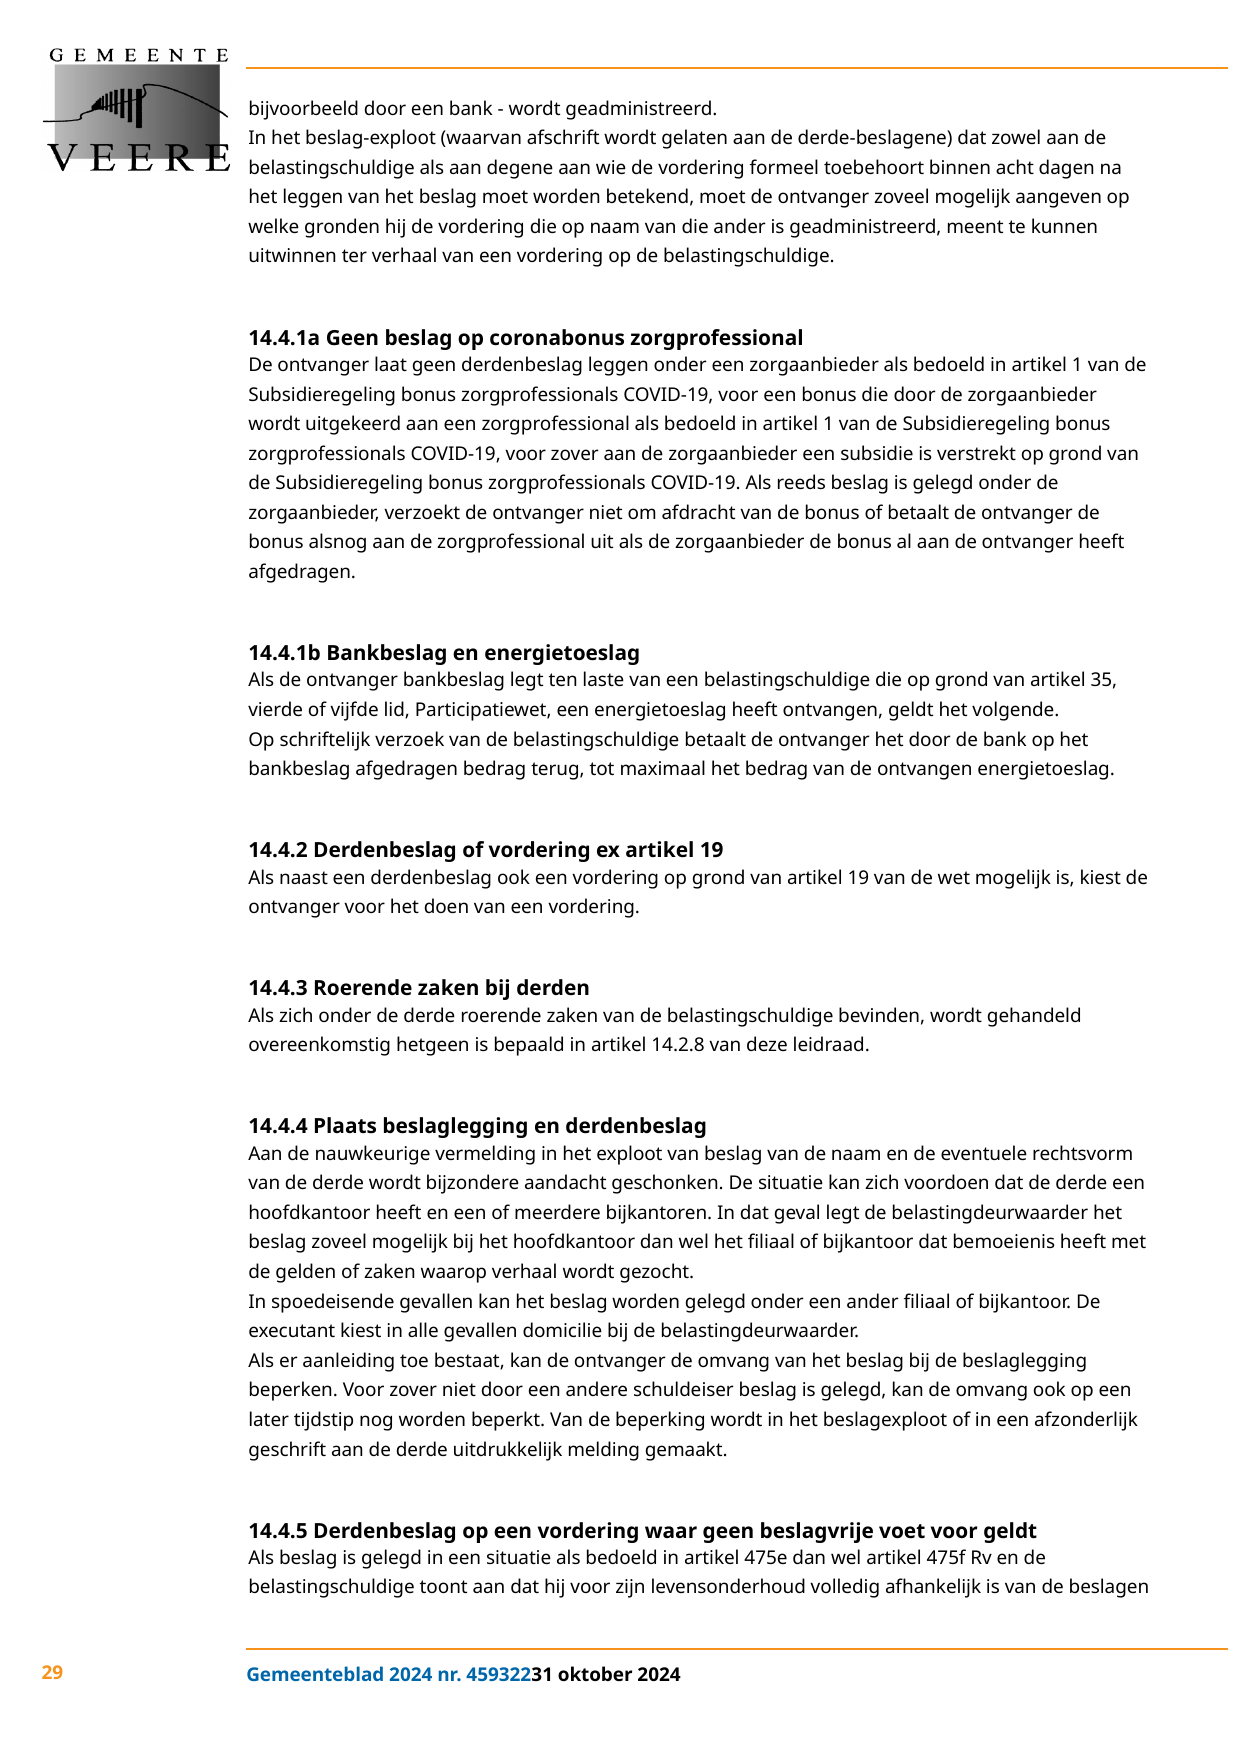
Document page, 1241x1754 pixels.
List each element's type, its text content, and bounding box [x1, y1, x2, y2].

text Als de ontvanger bankbeslag legt ten laste van een belastingschuldige die op grond van artikel 35, vierde of vijfde lid, Participatiewet, een energietoeslag heeft ontvangen, geldt het volgende. [248, 667, 1152, 722]
text Als naast een derdenbeslag ook een vordering op grond van artikel 19 van de wet mogelijk is, kiest de ontvanger voor het doen van een vordering. [248, 864, 1152, 919]
text Op schriftelijk verzoek van de belastingschuldige betaalt de ontvanger het door de bank op het bankbeslag afgedragen bedrag terug, tot maximaal het bedrag van de ontvangen energietoeslag. [248, 726, 1152, 781]
text 14.4.2 Derdenbeslag of vordering ex artikel 19 [248, 835, 1152, 864]
text Aan de nauwkeurige vermelding in het exploot van beslag van de naam en de eventuele rechtsvorm van de derde wordt bijzondere aandacht geschonken. De situatie kan zich voordoen dat de derde een hoofdkantoor heeft en een of meerdere bijkantoren. In dat geval legt de belastingdeurwaarder het beslag zoveel mogelijk bij het hoofdkantoor dan wel het filiaal of bijkantoor dat bemoeienis heeft met de gelden of zaken waarop verhaal wordt gezocht. [248, 1140, 1152, 1284]
text De ontvanger laat geen derdenbeslag leggen onder een zorgaanbieder als bedoeld in artikel 1 van de Subsidieregeling bonus zorgprofessionals COVID-19, voor een bonus die door de zorgaanbieder wordt uitgekeerd aan een zorgprofessional als bedoeld in artikel 1 van de Subsidieregeling bonus zorgprofessionals COVID-19, voor zover aan de zorgaanbieder een subsidie is verstrekt op grond van de Subsidieregeling bonus zorgprofessionals COVID-19. Als reeds beslag is gelegd onder de zorgaanbieder, verzoekt de ontvanger niet om afdracht van de bonus of betaalt de ontvanger de bonus alsnog aan de zorgprofessional uit als de zorgaanbieder de bonus al aan de ontvanger heeft afgedragen. [248, 351, 1152, 584]
text - bijvoorbeeld door een bank - wordt geadministreerd. [248, 95, 1152, 121]
text In spoedeisende gevallen kan het beslag worden gelegd onder een ander filiaal of bijkantoor. De executant kiest in alle gevallen domicilie bij de belastingdeurwaarder. [248, 1288, 1152, 1343]
picture [41, 47, 231, 172]
text 14.4.1b Bankbeslag en energietoeslag [248, 638, 1152, 667]
text In het beslag-exploot (waarvan afschrift wordt gelaten aan de derde-beslagene) dat zowel aan de belastingschuldige als aan degene aan wie de vordering formeel toebehoort binnen acht dagen na het leggen van het beslag moet worden betekend, moet de ontvanger zoveel mogelijk aangeven op welke gronden hij de vordering die op naam van die ander is geadministreerd, meent te kunnen uitwinnen ter verhaal van een vordering op de belastingschuldige. [248, 124, 1152, 268]
text 14.4.3 Roerende zaken bij derden [248, 973, 1152, 1002]
text 14.4.5 Derdenbeslag op een vordering waar geen beslagvrije voet voor geldt [248, 1516, 1152, 1544]
text 14.4.4 Plaats beslaglegging en derdenbeslag [248, 1111, 1152, 1140]
text 14.4.1a Geen beslag op coronabonus zorgprofessional [248, 323, 1152, 351]
text Als zich onder de derde roerende zaken van de belastingschuldige bevinden, wordt gehandeld overeenkomstig hetgeen is bepaald in artikel 14.2.8 van deze leidraad. [248, 1002, 1152, 1057]
text Als beslag is gelegd in een situatie als bedoeld in artikel 475e dan wel artikel 475f Rv en de belastingschuldige toont aan dat hij voor zijn levensonderhoud volledig afhankelijk is van de beslagen [248, 1544, 1152, 1599]
text Als er aanleiding toe bestaat, kan de ontvanger de omvang van het beslag bij de beslaglegging beperken. Voor zover niet door een andere schuldeiser beslag is gelegd, kan de omvang ook op een later tijdstip nog worden beperkt. Van de beperking wordt in het beslagexploot of in een afzonderlijk geschrift aan de derde uitdrukkelijk melding gemaakt. [248, 1347, 1152, 1461]
